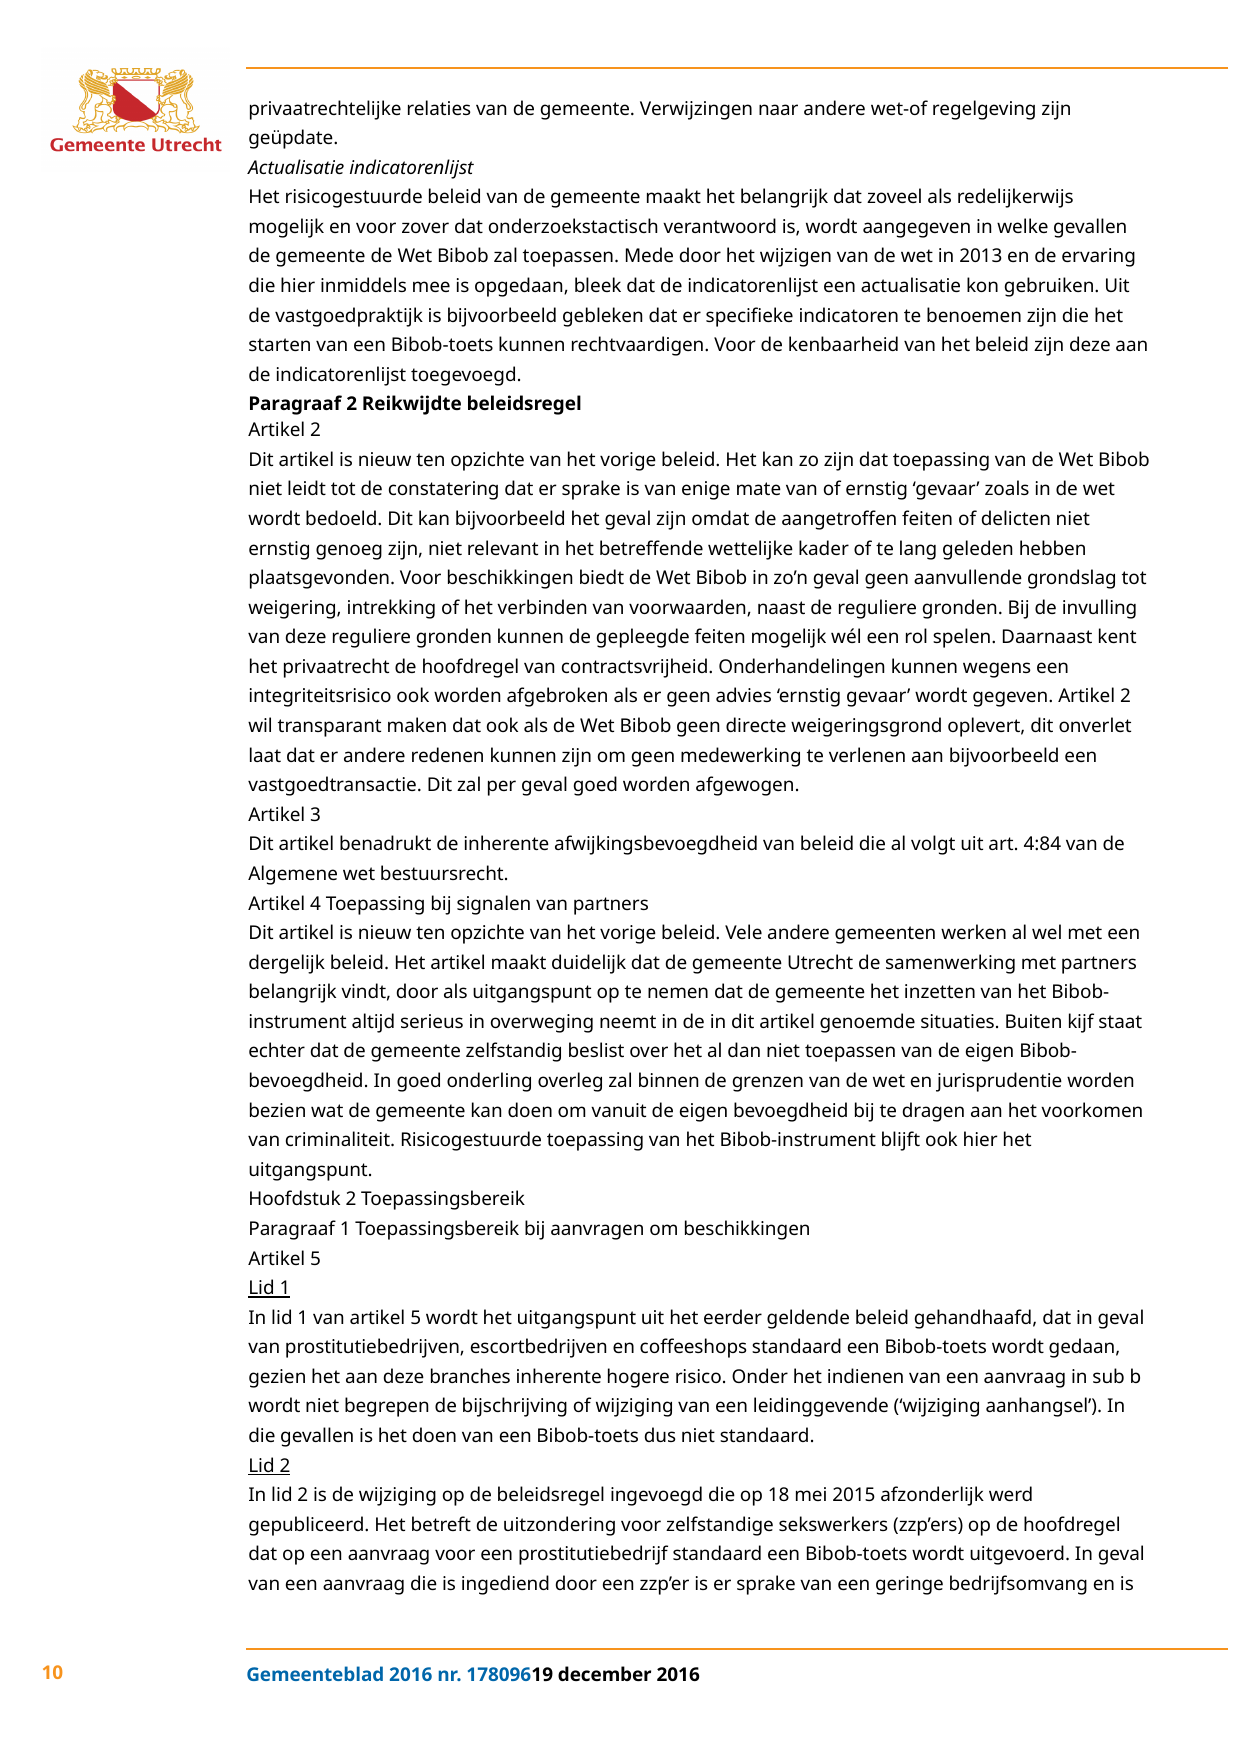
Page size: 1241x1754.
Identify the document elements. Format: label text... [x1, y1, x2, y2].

text Paragraaf 1 Toepassingsbereik bij aanvragen om beschikkingen [248, 1215, 1152, 1241]
text Dit artikel benadrukt de inherente afwijkingsbevoegdheid van beleid die al volgt uit art. 4:84 van de Algemene wet bestuursrecht. [248, 831, 1152, 886]
text In lid 2 is de wijziging op de beleidsregel ingevoegd die op 18 mei 2015 afzonderlijk werd gepubliceerd. Het betreft de uitzondering voor zelfstandige sekswerkers (zzp’ers) op de hoofdregel dat op een aanvraag voor een prostitutiebedrijf standaard een Bibob-toets wordt uitgevoerd. In geval van een aanvraag die is ingediend door een zzp’er is er sprake van een geringe bedrijfsomvang en is [248, 1481, 1152, 1596]
picture [41, 47, 231, 172]
text Artikel 4 Toepassing bij signalen van partners [248, 890, 1152, 915]
text privaatrechtelijke relaties van de gemeente. Verwijzingen naar andere wet-of regelgeving zijn geüpdate. [248, 95, 1152, 150]
text Het risicogestuurde beleid van de gemeente maakt het belangrijk dat zoveel als redelijkerwijs mogelijk en voor zover dat onderzoekstactisch verantwoord is, wordt aangegeven in welke gevallen de gemeente de Wet Bibob zal toepassen. Mede door het wijzigen van de wet in 2013 en de ervaring die hier inmiddels mee is opgedaan, bleek dat de indicatorenlijst een actualisatie kon gebruiken. Uit de vastgoedpraktijk is bijvoorbeeld gebleken dat er specifieke indicatoren te benoemen zijn die het starten van een Bibob-toets kunnen rechtvaardigen. Voor de kenbaarheid van het beleid zijn deze aan de indicatorenlijst toegevoegd. [248, 183, 1152, 387]
text Dit artikel is nieuw ten opzichte van het vorige beleid. Vele andere gemeenten werken al wel met een dergelijk beleid. Het artikel maakt duidelijk dat de gemeente Utrecht de samenwerking met partners belangrijk vindt, door als uitgangspunt op te nemen dat de gemeente het inzetten van het Bibob-instrument altijd serieus in overweging neemt in de in dit artikel genoemde situaties. Buiten kijf staat echter dat de gemeente zelfstandig beslist over het al dan niet toepassen van de eigen Bibob-bevoegdheid. In goed onderling overleg zal binnen de grenzen van de wet en jurisprudentie worden bezien wat de gemeente kan doen om vanuit de eigen bevoegdheid bij te dragen aan het voorkomen van criminaliteit. Risicogestuurde toepassing van het Bibob-instrument blijft ook hier het uitgangspunt. [248, 919, 1152, 1182]
text Artikel 2 [248, 416, 1152, 442]
text In lid 1 van artikel 5 wordt het uitgangspunt uit het eerder geldende beleid gehandhaafd, dat in geval van prostitutiebedrijven, escortbedrijven en coffeeshops standaard een Bibob-toets wordt gedaan, gezien het aan deze branches inherente hogere risico. Onder het indienen van een aanvraag in sub b wordt niet begrepen de bijschrijving of wijziging van een leidinggevende (‘wijziging aanhangsel’). In die gevallen is het doen van een Bibob-toets dus niet standaard. [248, 1304, 1152, 1448]
text Lid 1 [248, 1274, 1152, 1300]
text Paragraaf 2 Reikwijdte beleidsregel [248, 391, 1152, 416]
text Actualisatie indicatorenlijst [248, 154, 1152, 180]
text Artikel 3 [248, 801, 1152, 827]
text Lid 2 [248, 1452, 1152, 1477]
text Dit artikel is nieuw ten opzichte van het vorige beleid. Het kan zo zijn dat toepassing van de Wet Bibob niet leidt tot de constatering dat er sprake is van enige mate van of ernstig ‘gevaar’ zoals in de wet wordt bedoeld. Dit kan bijvoorbeeld het geval zijn omdat de aangetroffen feiten of delicten niet ernstig genoeg zijn, niet relevant in het betreffende wettelijke kader of te lang geleden hebben plaatsgevonden. Voor beschikkingen biedt de Wet Bibob in zo’n geval geen aanvullende grondslag tot weigering, intrekking of het verbinden van voorwaarden, naast de reguliere gronden. Bij de invulling van deze reguliere gronden kunnen de gepleegde feiten mogelijk wél een rol spelen. Daarnaast kent het privaatrecht de hoofdregel van contractsvrijheid. Onderhandelingen kunnen wegens een integriteitsrisico ook worden afgebroken als er geen advies ‘ernstig gevaar’ wordt gegeven. Artikel 2 wil transparant maken dat ook als de Wet Bibob geen directe weigeringsgrond oplevert, dit onverlet laat dat er andere redenen kunnen zijn om geen medewerking te verlenen aan bijvoorbeeld een vastgoedtransactie. Dit zal per geval goed worden afgewogen. [248, 446, 1152, 797]
text Hoofdstuk 2 Toepassingsbereik [248, 1186, 1152, 1211]
text Artikel 5 [248, 1245, 1152, 1270]
